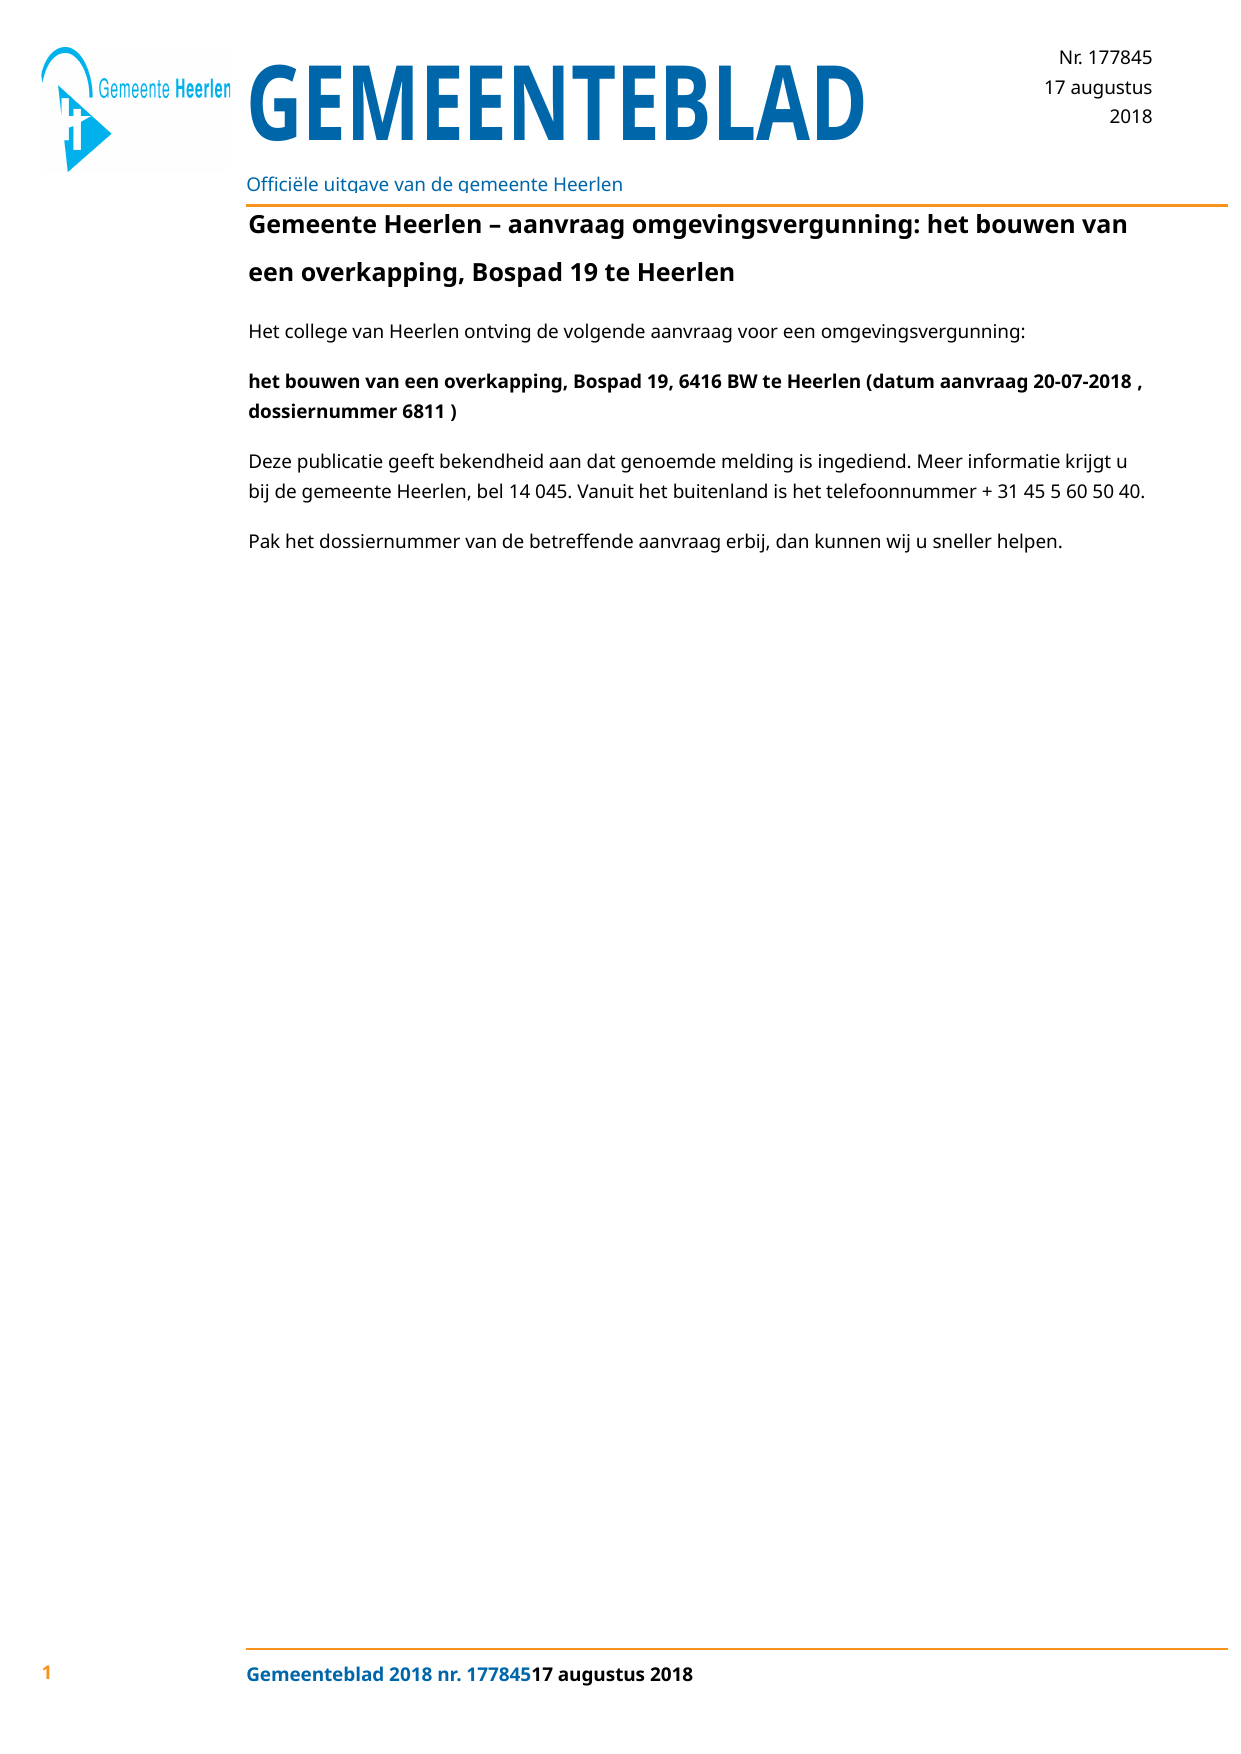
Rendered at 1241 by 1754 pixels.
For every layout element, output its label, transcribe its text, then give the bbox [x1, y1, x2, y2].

text Gemeente Heerlen – aanvraag omgevingsvergunning: het bouwen van een overkapping, Bospad 19 te Heerlen [248, 207, 1152, 288]
text Pak het dossiernummer van de betreffende aanvraag erbij, dan kunnen wij u sneller helpen. [248, 528, 1152, 554]
picture [41, 47, 58, 70]
text Het college van Heerlen ontving de volgende aanvraag voor een omgevingsvergunning: [248, 318, 1152, 344]
text het bouwen van een overkapping, Bospad 19, 6416 BW te Heerlen (datum aanvraag 20-07-2018 , dossiernummer 6811 ) [248, 368, 1152, 424]
text Deze publicatie geeft bekendheid aan dat genoemde melding is ingediend. Meer informatie krijgt u bij de gemeente Heerlen, bel 14 045. Vanuit het buitenland is het telefoonnummer + 31 45 5 60 50 40. [248, 448, 1152, 504]
picture [41, 47, 231, 172]
